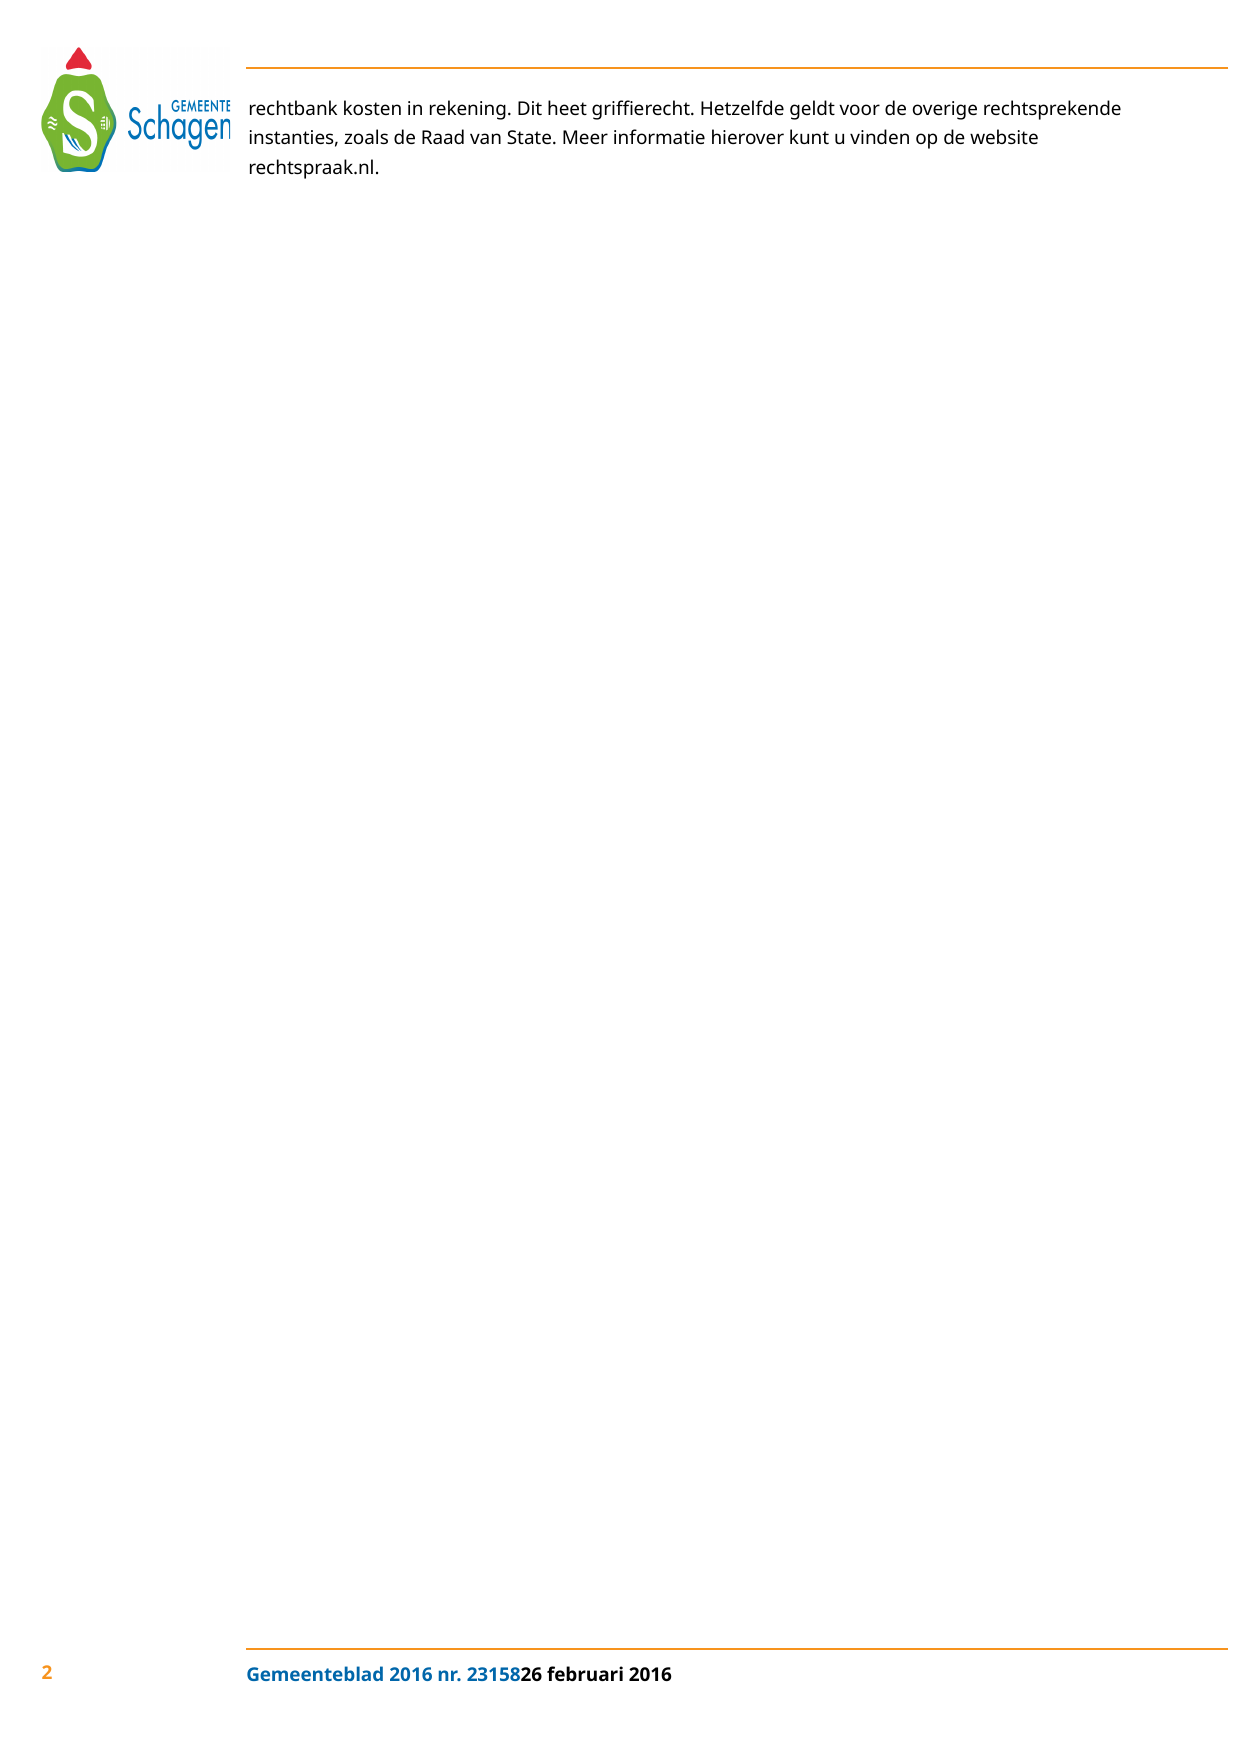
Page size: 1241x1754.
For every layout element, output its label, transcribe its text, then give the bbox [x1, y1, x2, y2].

text rechtbank kosten in rekening. Dit heet griffierecht. Hetzelfde geldt voor de overige rechtsprekende instanties, zoals de Raad van State. Meer informatie hierover kunt u vinden op de website rechtspraak.nl. [248, 95, 1152, 180]
picture [41, 47, 231, 172]
